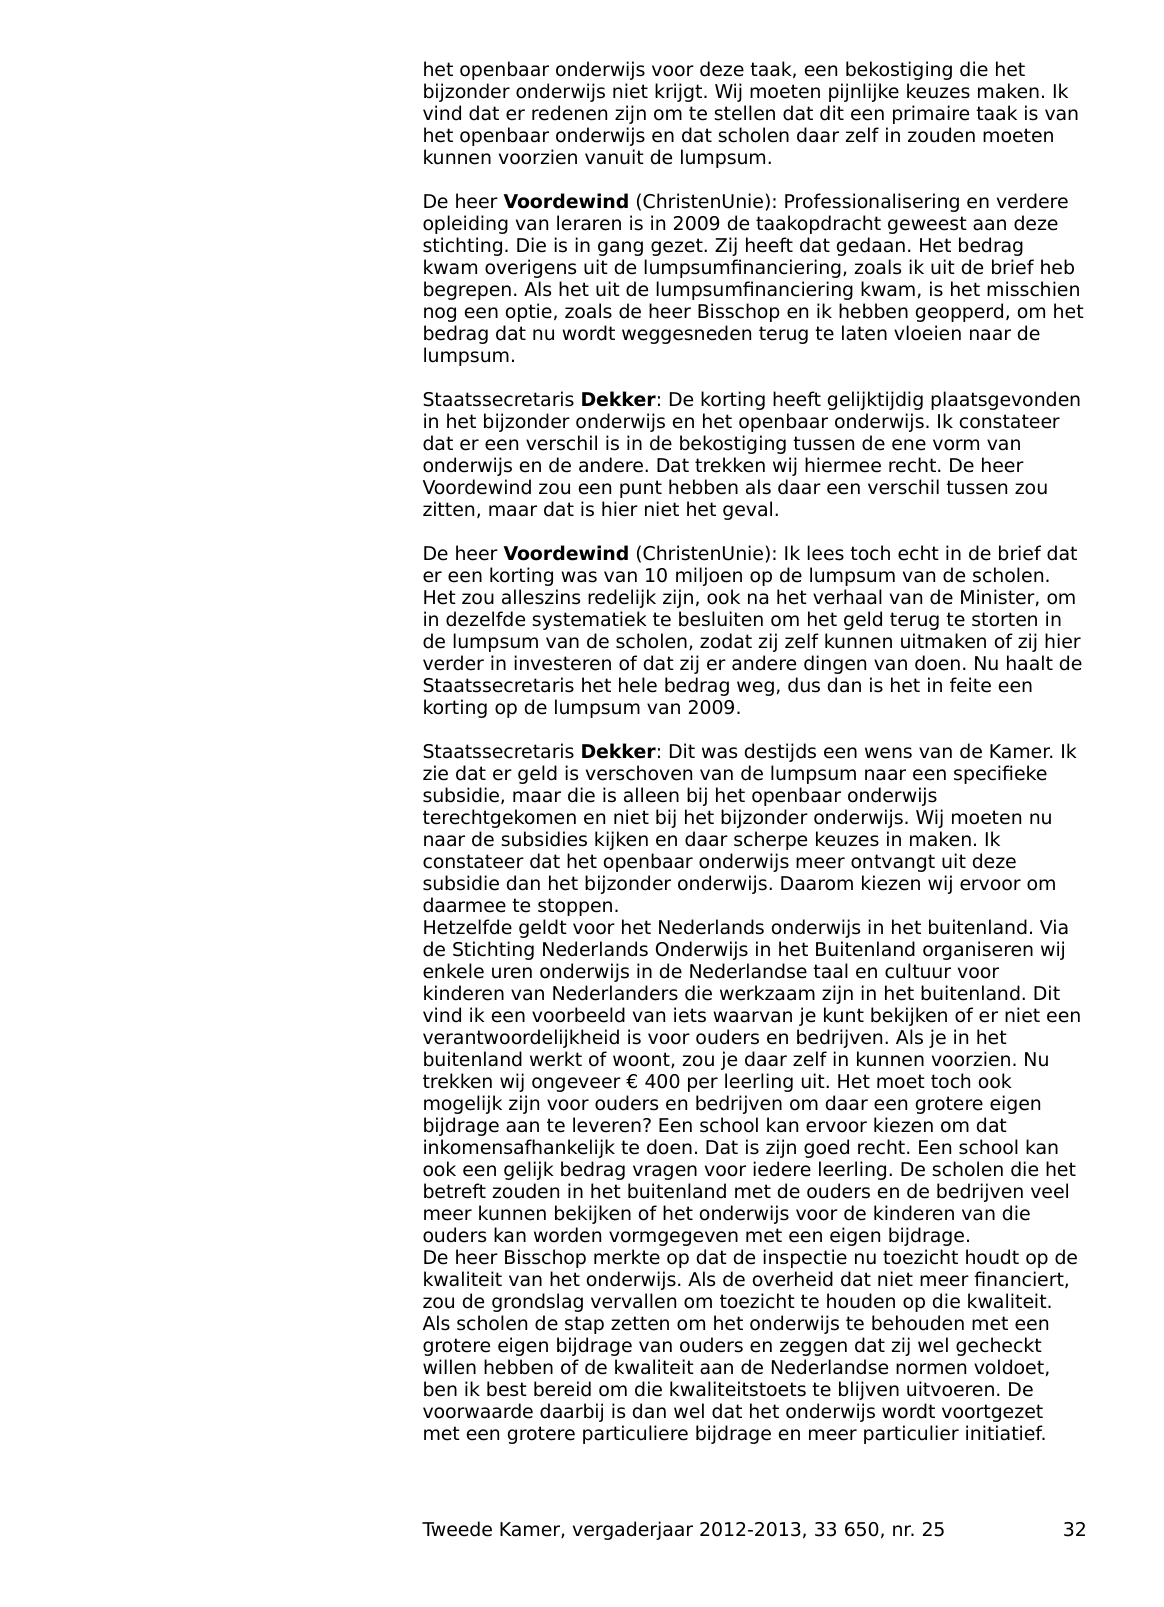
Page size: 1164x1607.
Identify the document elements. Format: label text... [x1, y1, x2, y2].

text De heer Bisschop merkte op dat de inspectie nu toezicht houdt op de kwaliteit van het onderwijs. Als de overheid dat niet meer financiert, zou de grondslag vervallen om toezicht te houden op die kwaliteit. Als scholen de stap zetten om het onderwijs te behouden met een grotere eigen bijdrage van ouders en zeggen dat zij wel gecheckt willen hebben of de kwaliteit aan de Nederlandse normen voldoet, ben ik best bereid om die kwaliteitstoets te blijven uitvoeren. De voorwaarde daarbij is dan wel dat het onderwijs wordt voortgezet met een grotere particuliere bijdrage en meer particulier initiatief. [422, 1247, 1087, 1444]
text Hetzelfde geldt voor het Nederlands onderwijs in het buitenland. Via de Stichting Nederlands Onderwijs in het Buitenland organiseren wij enkele uren onderwijs in de Nederlandse taal en cultuur voor kinderen van Nederlanders die werkzaam zijn in het buitenland. Dit vind ik een voorbeeld van iets waarvan je kunt bekijken of er niet een verantwoordelijkheid is voor ouders en bedrijven. Als je in het buitenland werkt of woont, zou je daar zelf in kunnen voorzien. Nu trekken wij ongeveer € 400 per leerling uit. Het moet toch ook mogelijk zijn voor ouders en bedrijven om daar een grotere eigen bijdrage aan te leveren? Een school kan ervoor kiezen om dat inkomensafhankelijk te doen. Dat is zijn goed recht. Een school kan ook een gelijk bedrag vragen voor iedere leerling. De scholen die het betreft zouden in het buitenland met de ouders en de bedrijven veel meer kunnen bekijken of het onderwijs voor de kinderen van die ouders kan worden vormgegeven met een eigen bijdrage. [422, 917, 1087, 1247]
text De heer Voordewind (ChristenUnie): Professionalisering en verdere opleiding van leraren is in 2009 de taakopdracht geweest aan deze stichting. Die is in gang gezet. Zij heeft dat gedaan. Het bedrag kwam overigens uit de lumpsumfinanciering, zoals ik uit de brief heb begrepen. Als het uit de lumpsumfinanciering kwam, is het misschien nog een optie, zoals de heer Bisschop en ik hebben geopperd, om het bedrag dat nu wordt weggesneden terug te laten vloeien naar de lumpsum. [422, 191, 1087, 367]
text het openbaar onderwijs voor deze taak, een bekostiging die het bijzonder onderwijs niet krijgt. Wij moeten pijnlijke keuzes maken. Ik vind dat er redenen zijn om te stellen dat dit een primaire taak is van het openbaar onderwijs en dat scholen daar zelf in zouden moeten kunnen voorzien vanuit de lumpsum. [422, 59, 1087, 169]
text Staatssecretaris Dekker: Dit was destijds een wens van de Kamer. Ik zie dat er geld is verschoven van de lumpsum naar een specifieke subsidie, maar die is alleen bij het openbaar onderwijs terechtgekomen en niet bij het bijzonder onderwijs. Wij moeten nu naar de subsidies kijken en daar scherpe keuzes in maken. Ik constateer dat het openbaar onderwijs meer ontvangt uit deze subsidie dan het bijzonder onderwijs. Daarom kiezen wij ervoor om daarmee te stoppen. [422, 741, 1087, 917]
text De heer Voordewind (ChristenUnie): Ik lees toch echt in de brief dat er een korting was van 10 miljoen op de lumpsum van de scholen. Het zou alleszins redelijk zijn, ook na het verhaal van de Minister, om in dezelfde systematiek te besluiten om het geld terug te storten in de lumpsum van de scholen, zodat zij zelf kunnen uitmaken of zij hier verder in investeren of dat zij er andere dingen van doen. Nu haalt de Staatssecretaris het hele bedrag weg, dus dan is het in feite een korting op de lumpsum van 2009. [422, 543, 1087, 719]
text Staatssecretaris Dekker: De korting heeft gelijktijdig plaatsgevonden in het bijzonder onderwijs en het openbaar onderwijs. Ik constateer dat er een verschil is in de bekostiging tussen de ene vorm van onderwijs en de andere. Dat trekken wij hiermee recht. De heer Voordewind zou een punt hebben als daar een verschil tussen zou zitten, maar dat is hier niet het geval. [422, 389, 1087, 521]
